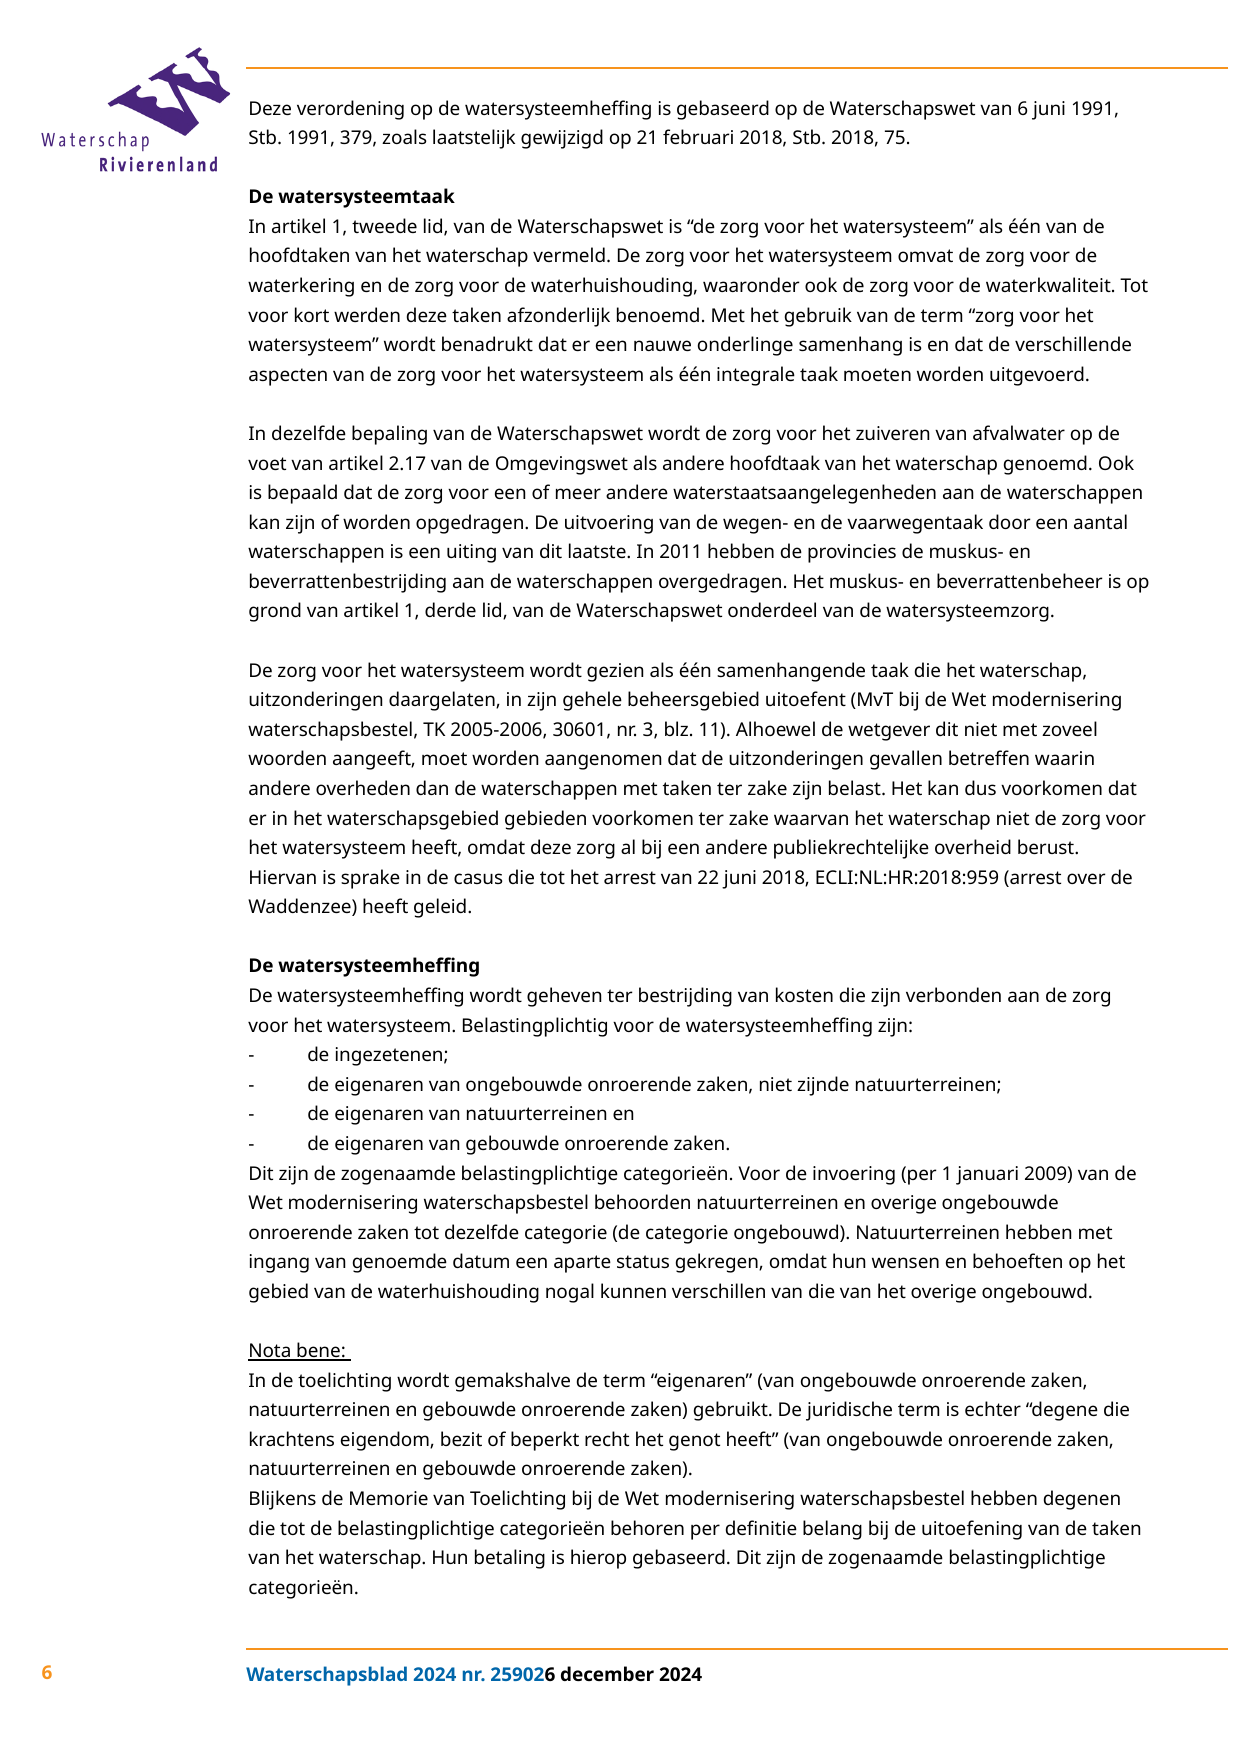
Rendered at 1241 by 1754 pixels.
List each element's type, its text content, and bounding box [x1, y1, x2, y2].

text Dit zijn de zogenaamde belastingplichtige categorieën. Voor de invoering (per 1 januari 2009) van de Wet modernisering waterschapsbestel behoorden natuurterreinen en overige ongebouwde onroerende zaken tot dezelfde categorie (de categorie ongebouwd). Natuurterreinen hebben met ingang van genoemde datum een aparte status gekregen, omdat hun wensen en behoeften op het gebied van de waterhuishouding nogal kunnen verschillen van die van het overige ongebouwd. [248, 1160, 1152, 1304]
picture [41, 47, 231, 172]
text De watersysteemheffing [248, 953, 1152, 978]
text De watersysteemtaak [248, 183, 1152, 209]
text Blijkens de Memorie van Toelichting bij de Wet modernisering waterschapsbestel hebben degenen die tot de belastingplichtige categorieën behoren per definitie belang bij de uitoefening van de taken van het waterschap. Hun betaling is hierop gebaseerd. Dit zijn de zogenaamde belastingplichtige categorieën. [248, 1485, 1152, 1600]
list de ingezetenen; [248, 1041, 1152, 1067]
text De watersysteemheffing wordt geheven ter bestrijding van kosten die zijn verbonden aan de zorg voor het watersysteem. Belastingplichtig voor de watersysteemheffing zijn: [248, 982, 1152, 1038]
text Deze verordening op de watersysteemheffing is gebaseerd op de Waterschapswet van 6 juni 1991, Stb. 1991, 379, zoals laatstelijk gewijzigd op 21 februari 2018, Stb. 2018, 75. [248, 95, 1152, 150]
list de eigenaren van ongebouwde onroerende zaken, niet zijnde natuurterreinen; [248, 1071, 1152, 1097]
text In artikel 1, tweede lid, van de Waterschapswet is “de zorg voor het watersysteem” als één van de hoofdtaken van het waterschap vermeld. De zorg voor het watersysteem omvat de zorg voor de waterkering en de zorg voor de waterhuishouding, waaronder ook de zorg voor de waterkwaliteit. Tot voor kort werden deze taken afzonderlijk benoemd. Met het gebruik van de term “zorg voor het watersysteem” wordt benadrukt dat er een nauwe onderlinge samenhang is en dat de verschillende aspecten van de zorg voor het watersysteem als één integrale taak moeten worden uitgevoerd. [248, 213, 1152, 387]
text Nota bene: [248, 1337, 1152, 1363]
text In de toelichting wordt gemakshalve de term “eigenaren” (van ongebouwde onroerende zaken, natuurterreinen en gebouwde onroerende zaken) gebruikt. De juridische term is echter “degene die krachtens eigendom, bezit of beperkt recht het genot heeft” (van ongebouwde onroerende zaken, natuurterreinen en gebouwde onroerende zaken). [248, 1367, 1152, 1481]
list de eigenaren van gebouwde onroerende zaken. [248, 1130, 1152, 1156]
text In dezelfde bepaling van de Waterschapswet wordt de zorg voor het zuiveren van afvalwater op de voet van artikel 2.17 van de Omgevingswet als andere hoofdtaak van het waterschap genoemd. Ook is bepaald dat de zorg voor een of meer andere waterstaatsaangelegenheden aan de waterschappen kan zijn of worden opgedragen. De uitvoering van de wegen- en de vaarwegentaak door een aantal waterschappen is een uiting van dit laatste. In 2011 hebben de provincies de muskus- en beverrattenbestrijding aan de waterschappen overgedragen. Het muskus- en beverrattenbeheer is op grond van artikel 1, derde lid, van de Waterschapswet onderdeel van de watersysteemzorg. [248, 420, 1152, 623]
text De zorg voor het watersysteem wordt gezien als één samenhangende taak die het waterschap, uitzonderingen daargelaten, in zijn gehele beheersgebied uitoefent (MvT bij de Wet modernisering waterschapsbestel, TK 2005-2006, 30601, nr. 3, blz. 11). Alhoewel de wetgever dit niet met zoveel woorden aangeeft, moet worden aangenomen dat de uitzonderingen gevallen betreffen waarin andere overheden dan de waterschappen met taken ter zake zijn belast. Het kan dus voorkomen dat er in het waterschapsgebied gebieden voorkomen ter zake waarvan het waterschap niet de zorg voor het watersysteem heeft, omdat deze zorg al bij een andere publiekrechtelijke overheid berust. Hiervan is sprake in de casus die tot het arrest van 22 juni 2018, ECLI:NL:HR:2018:959 (arrest over de Waddenzee) heeft geleid. [248, 657, 1152, 919]
list de eigenaren van natuurterreinen en [248, 1101, 1152, 1126]
